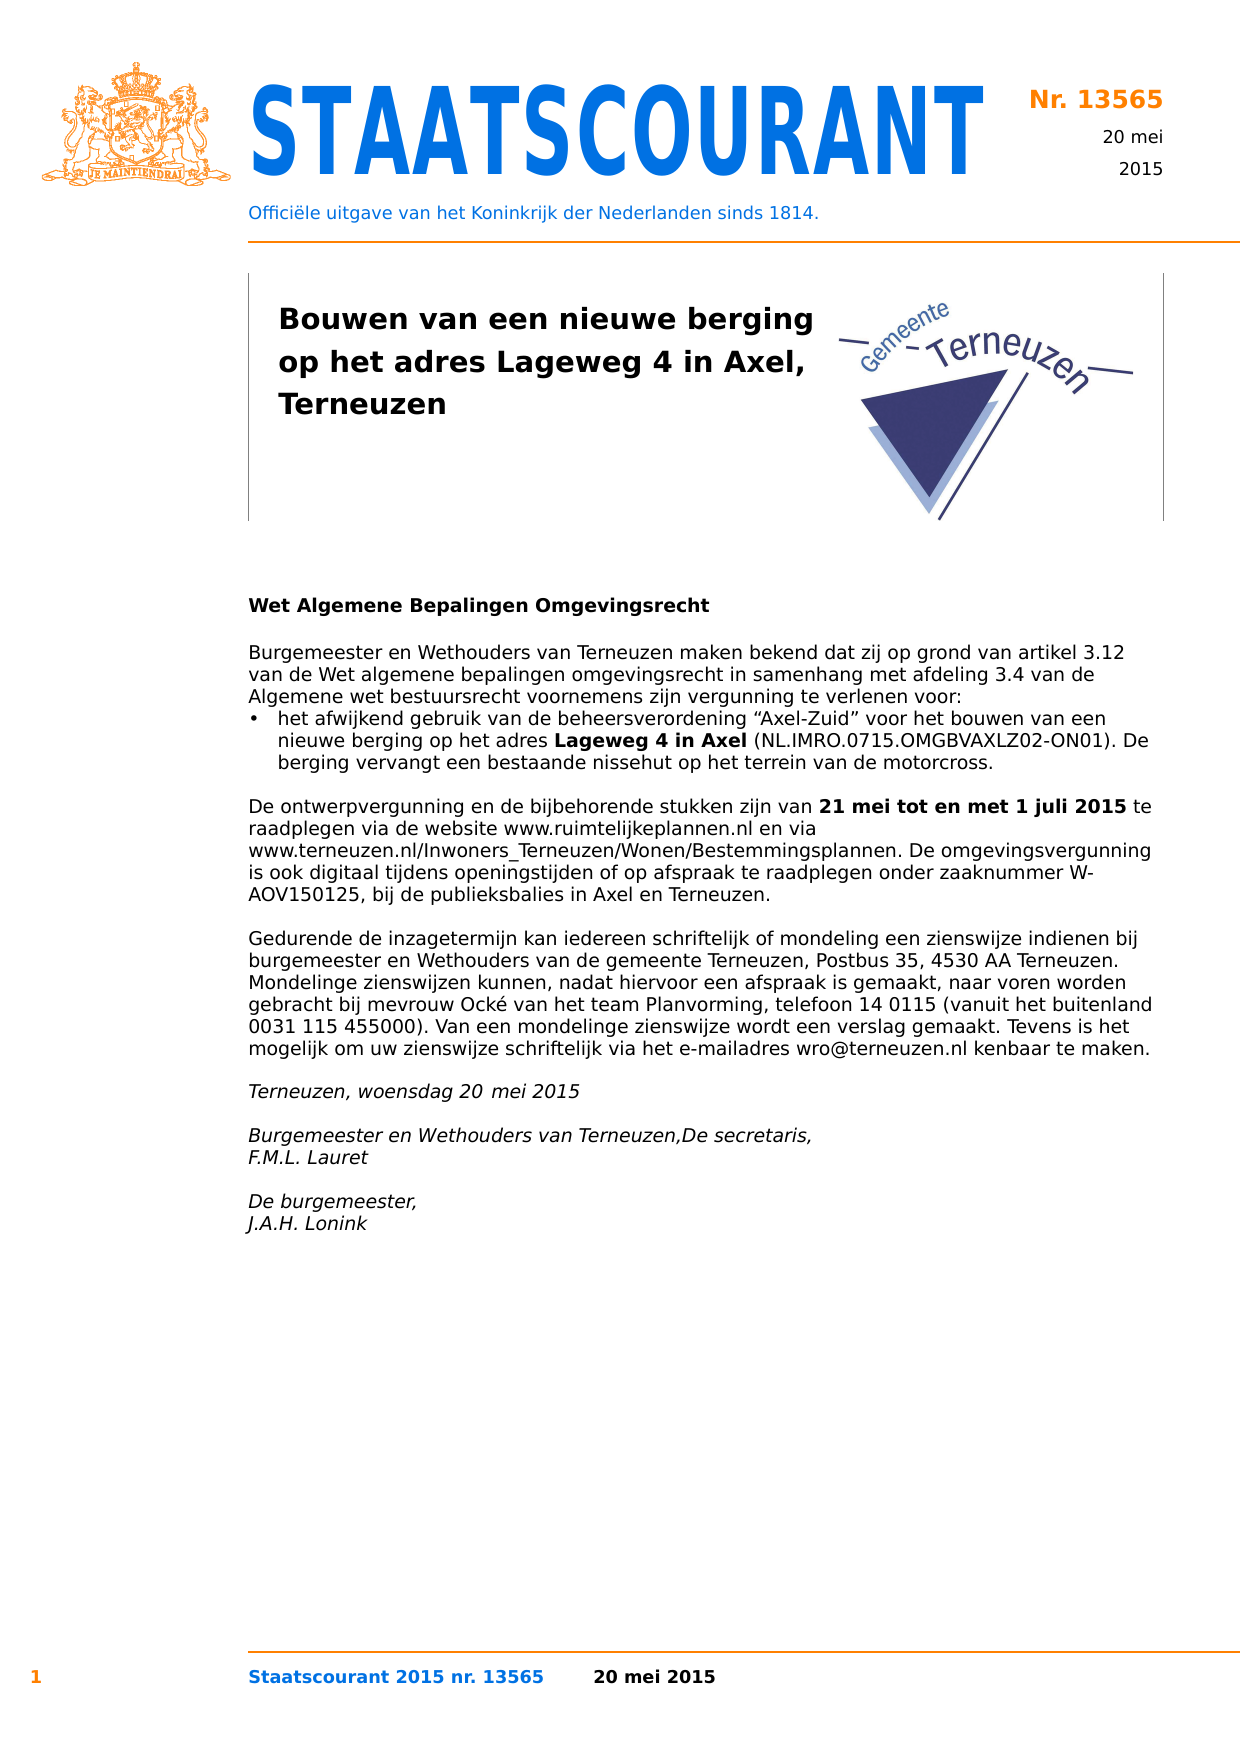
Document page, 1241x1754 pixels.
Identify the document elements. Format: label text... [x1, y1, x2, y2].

text De ontwerpvergunning en de bijbehorende stukken zijn van 21 mei tot en met 1 juli 2015 te raadplegen via de website www.ruimtelijkeplannen.nl en via www.terneuzen.nl/Inwoners_Terneuzen/Wonen/Bestemmingsplannen. De omgevingsvergunning is ook digitaal tijdens openingstijden of op afspraak te raadplegen onder zaaknummer W-AOV150125, bij de publieksbalies in Axel en Terneuzen. [248, 796, 1163, 906]
table_header Nr. 13565 [998, 62, 1240, 121]
table_header [25, 62, 248, 241]
text Gedurende de inzagetermijn kan iedereen schriftelijk of mondeling een zienswijze indienen bij burgemeester en Wethouders van de gemeente Terneuzen, Postbus 35, 4530 AA Terneuzen. Mondelinge zienswijzen kunnen, nadat hiervoor een afspraak is gemaakt, naar voren worden gebracht bij mevrouw Ocké van het team Planvorming, telefoon 14 0115 (vanuit het buitenland 0031 115 455000). Van een mondelinge zienswijze wordt een verslag gemaakt. Tevens is het mogelijk om uw zienswijze schriftelijk via het e-mailadres wro@terneuzen.nl kenbaar te maken. [248, 928, 1163, 1059]
table_cell Officiële uitgave van het Koninkrijk der Nederlanden sinds 1814. [248, 203, 1240, 241]
picture [41, 62, 231, 186]
text Terneuzen, woensdag 20 mei 2015 [248, 1081, 1163, 1103]
picture [838, 302, 1134, 521]
table_header STAATSCOURANT [248, 62, 998, 203]
text De burgemeester, J.A.H. Lonink [248, 1191, 1163, 1235]
text • het afwijkend gebruik van de beheersverordening “Axel-Zuid” voor het bouwen van een nieuwe berging op het adres Lageweg 4 in Axel (NL.IMRO.0715.OMGBVAXLZ02-ON01). De berging vervangt een bestaande nissehut op het terrein van de motorcross. [248, 708, 1163, 774]
subtitle Wet Algemene Bepalingen Omgevingsrecht [248, 595, 1163, 617]
subtitle Bouwen van een nieuwe berging op het adres Lageweg 4 in Axel, Terneuzen [249, 273, 1163, 521]
text Burgemeester en Wethouders van Terneuzen,De secretaris, F.M.L. Lauret [248, 1125, 1163, 1169]
table_cell 2015 [998, 153, 1240, 203]
table_cell 20 mei [998, 121, 1240, 153]
text Burgemeester en Wethouders van Terneuzen maken bekend dat zij op grond van artikel 3.12 van de Wet algemene bepalingen omgevingsrecht in samenhang met afdeling 3.4 van de Algemene wet bestuursrecht voornemens zijn vergunning te verlenen voor: [248, 642, 1163, 708]
